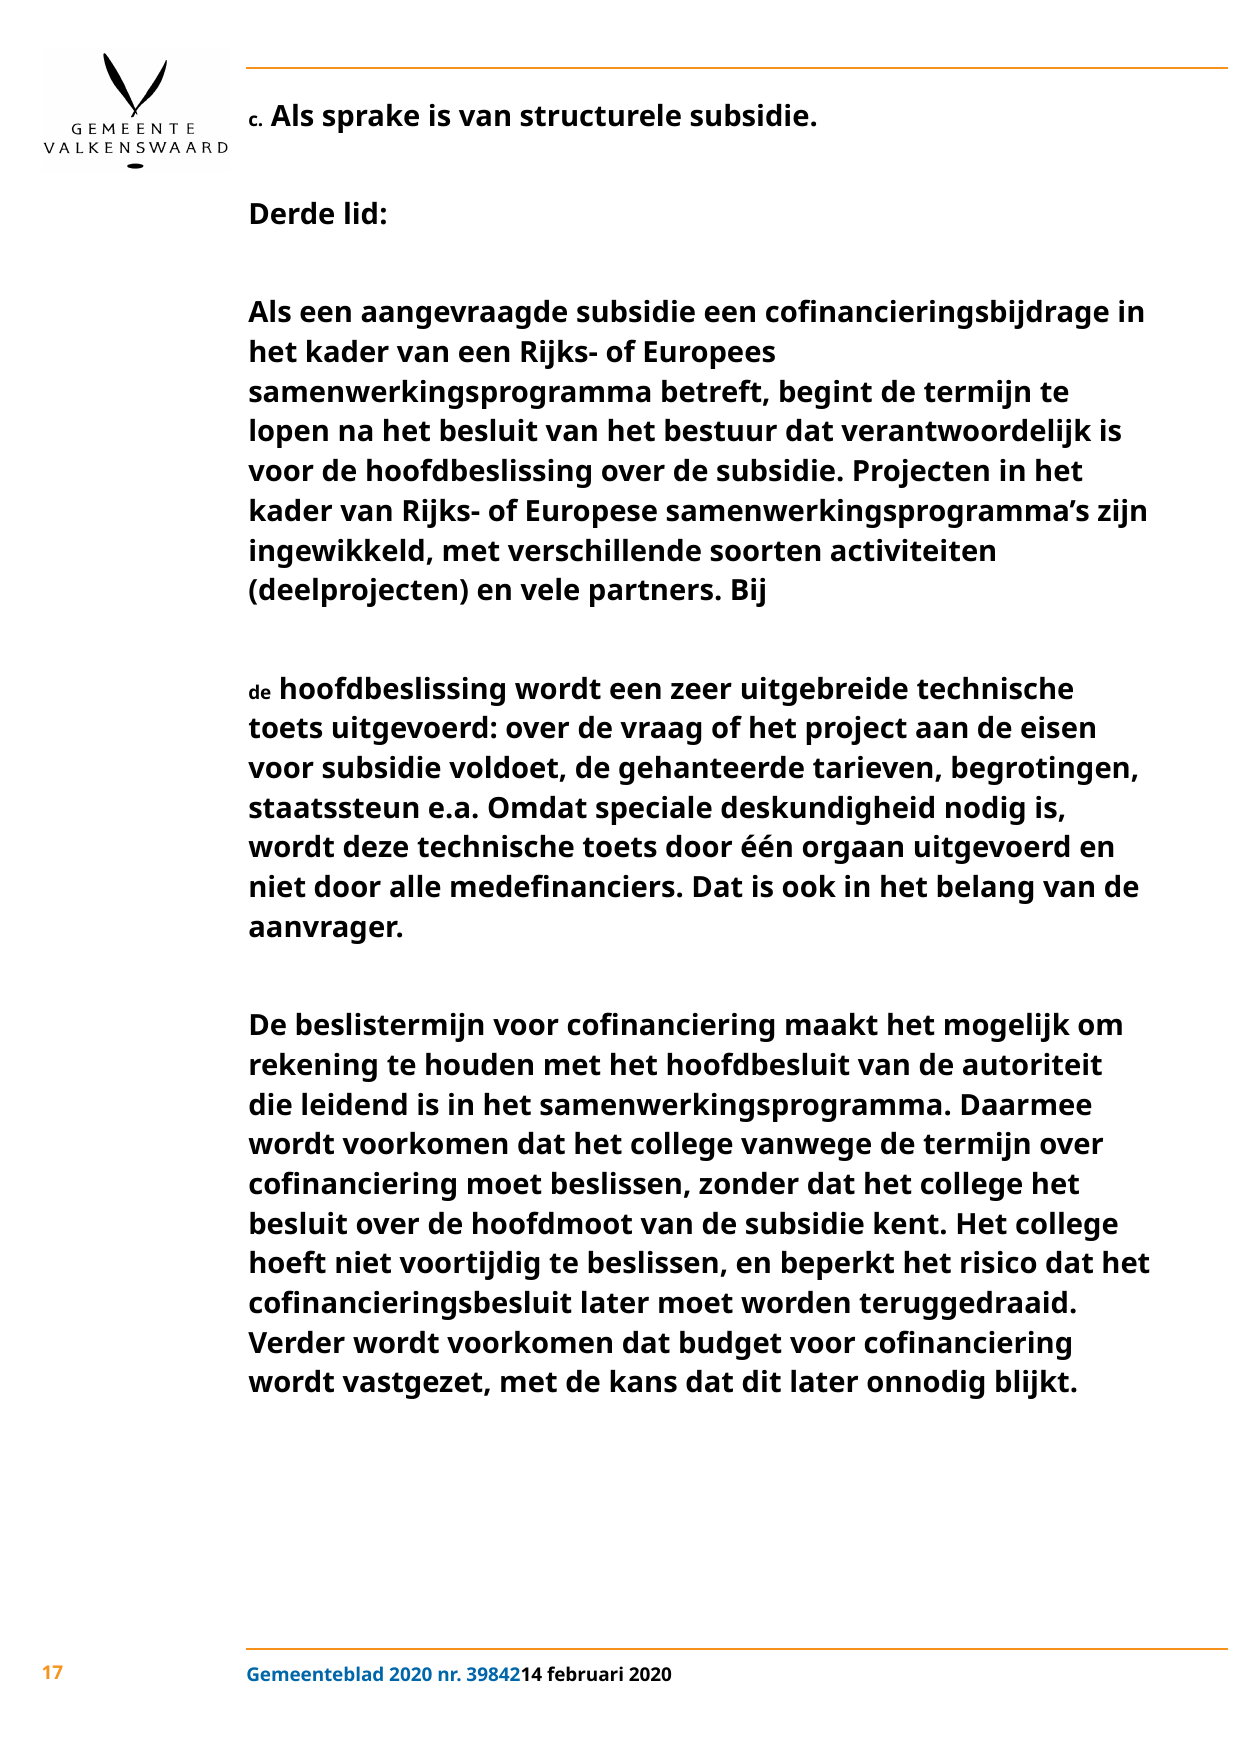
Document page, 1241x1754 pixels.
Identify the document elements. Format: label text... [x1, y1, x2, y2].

text Als een aangevraagde subsidie een cofinancieringsbijdrage in het kader van een Rijks- of Europees samenwerkingsprogramma betreft, begint de termijn te lopen na het besluit van het bestuur dat verantwoordelijk is voor de hoofdbeslissing over de subsidie. Projecten in het kader van Rijks- of Europese samenwerkingsprogramma’s zijn ingewikkeld, met verschillende soorten activiteiten (deelprojecten) en vele partners. Bij [248, 292, 1152, 609]
picture [41, 47, 231, 172]
text de hoofdbeslissing wordt een zeer uitgebreide technische toets uitgevoerd: over de vraag of het project aan de eisen voor subsidie voldoet, de gehanteerde tarieven, begrotingen, staatssteun e.a. Omdat speciale deskundigheid nodig is, wordt deze technische toets door één orgaan uitgevoerd en niet door alle medefinanciers. Dat is ook in het belang van de aanvrager. [248, 668, 1152, 946]
text Derde lid: [248, 193, 1152, 233]
text c. Als sprake is van structurele subsidie. [248, 95, 1152, 134]
text De beslistermijn voor cofinanciering maakt het mogelijk om rekening te houden met het hoofdbesluit van de autoriteit die leidend is in het samenwerkingsprogramma. Daarmee wordt voorkomen dat het college vanwege de termijn over cofinanciering moet beslissen, zonder dat het college het besluit over de hoofdmoot van de subsidie kent. Het college hoeft niet voortijdig te beslissen, en beperkt het risico dat het cofinancieringsbesluit later moet worden teruggedraaid. Verder wordt voorkomen dat budget voor cofinanciering wordt vastgezet, met de kans dat dit later onnodig blijkt. [248, 1004, 1152, 1401]
